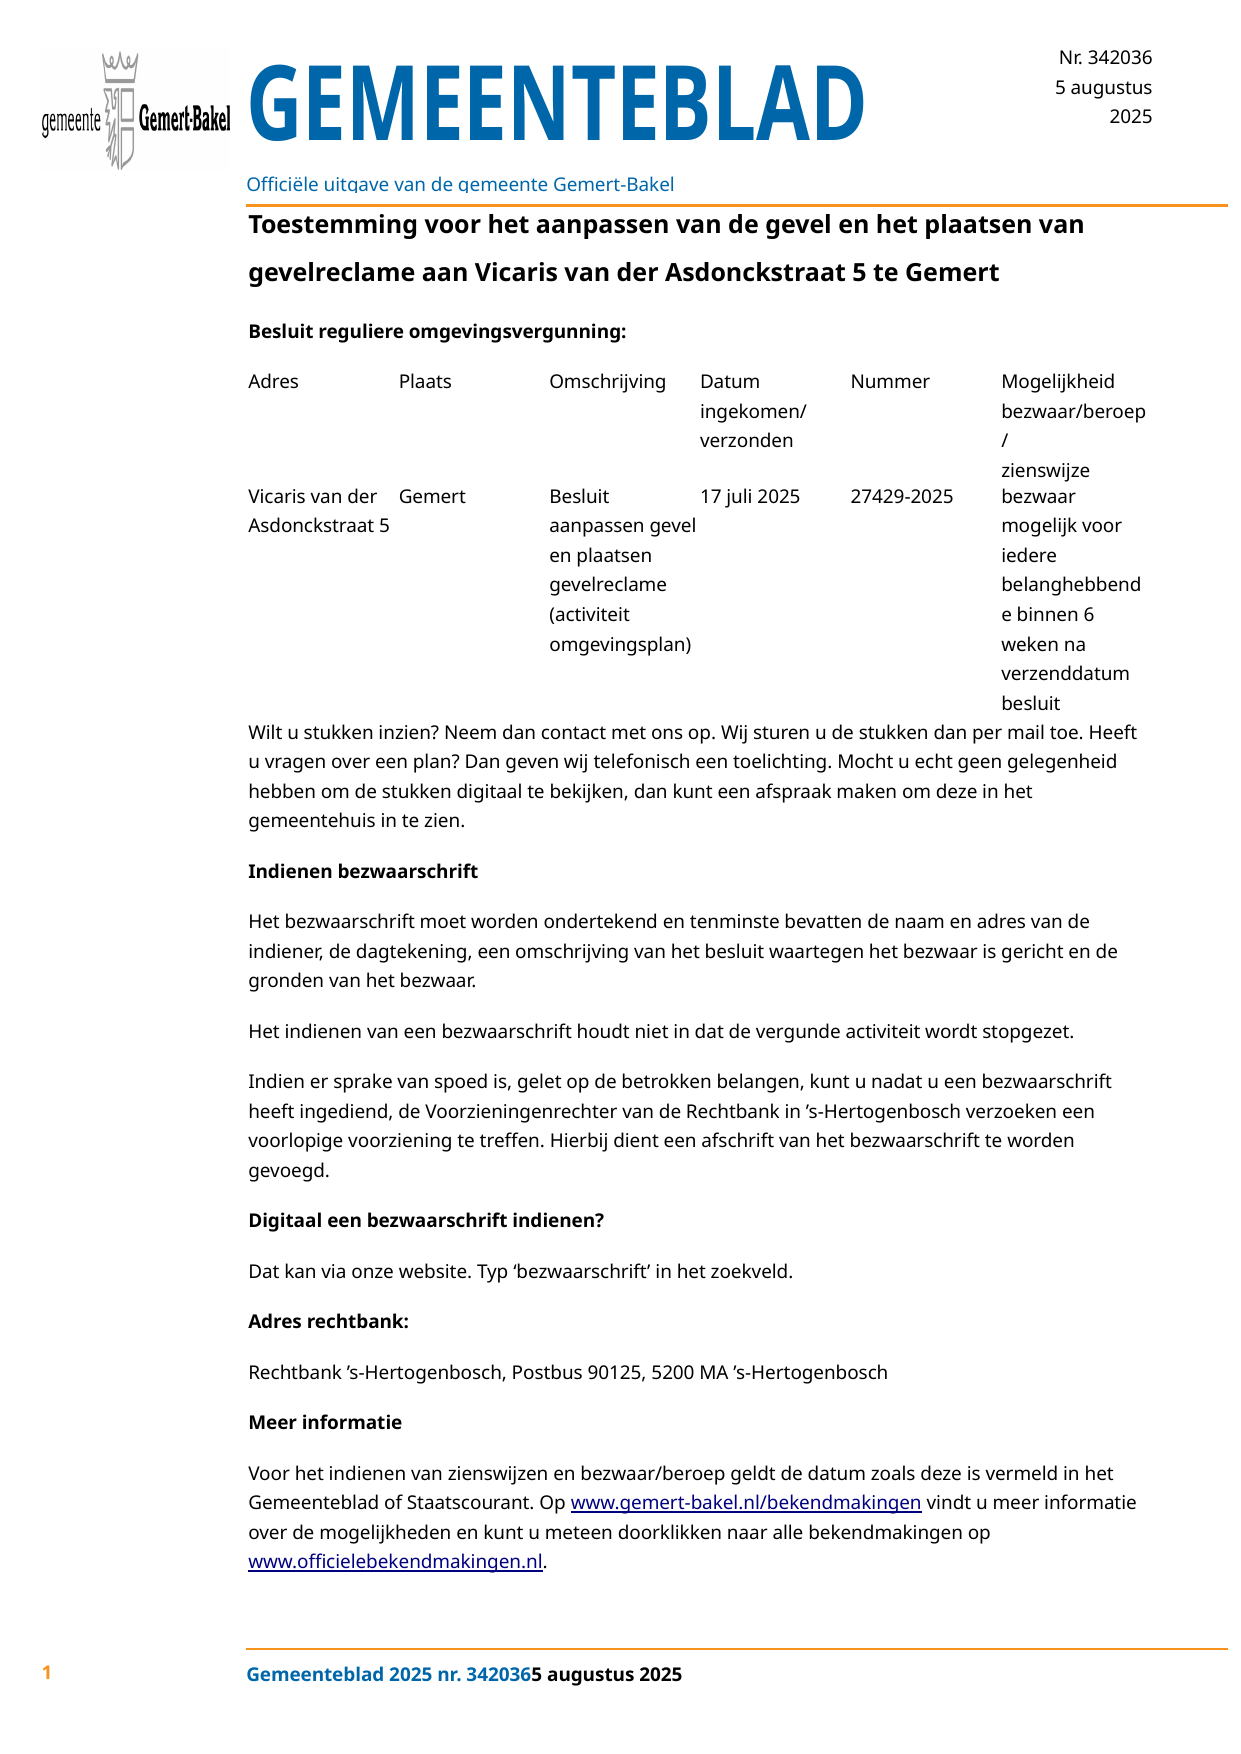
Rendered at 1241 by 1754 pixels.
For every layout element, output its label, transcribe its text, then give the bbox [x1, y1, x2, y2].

text Besluit reguliere omgevingsvergunning: [248, 318, 1152, 344]
table_header Mogelijkheid bezwaar/beroep/ zienswijze [1001, 369, 1152, 483]
table_cell bezwaar mogelijk voor iedere belanghebbende binnen 6 weken na verzenddatum besluit [1001, 483, 1152, 716]
table_header Plaats [399, 369, 549, 483]
text Dat kan via onze website. Typ ‘bezwaarschrift’ in het zoekveld. [248, 1258, 1152, 1284]
picture [41, 47, 231, 172]
text Voor het indienen van zienswijzen en bezwaar/beroep geldt de datum zoals deze is vermeld in het Gemeenteblad of Staatscourant. Op www.gemert-bakel.nl/bekendmakingen vindt u meer informatie over de mogelijkheden en kunt u meteen doorklikken naar alle bekendmakingen op www.officielebekendmakingen.nl. [248, 1460, 1152, 1574]
table_cell 27429-2025 [850, 483, 1001, 716]
text Het bezwaarschrift moet worden ondertekend en tenminste bevatten de naam en adres van de indiener, de dagtekening, een omschrijving van het besluit waartegen het bezwaar is gericht en de gronden van het bezwaar. [248, 908, 1152, 993]
table_cell Gemert [399, 483, 549, 716]
text Wilt u stukken inzien? Neem dan contact met ons op. Wij sturen u de stukken dan per mail toe. Heeft u vragen over een plan? Dan geven wij telefonisch een toelichting. Mocht u echt geen gelegenheid hebben om de stukken digitaal te bekijken, dan kunt een afspraak maken om deze in het gemeentehuis in te zien. [248, 719, 1152, 833]
table_header Nummer [850, 369, 1001, 483]
text Het indienen van een bezwaarschrift houdt niet in dat de vergunde activiteit wordt stopgezet. [248, 1018, 1152, 1044]
text Indienen bezwaarschrift [248, 858, 1152, 884]
text Adres rechtbank: [248, 1308, 1152, 1334]
table_header Omschrijving [549, 369, 700, 483]
table_cell Besluit aanpassen gevel en plaatsen gevelreclame (activiteit omgevingsplan) [549, 483, 700, 716]
table_cell 17 juli 2025 [700, 483, 850, 716]
table_cell Vicaris van der Asdonckstraat 5 [248, 483, 398, 716]
table_header Adres [248, 369, 398, 483]
text Toestemming voor het aanpassen van de gevel en het plaatsen van gevelreclame aan Vicaris van der Asdonckstraat 5 te Gemert [248, 207, 1152, 288]
text Indien er sprake van spoed is, gelet op de betrokken belangen, kunt u nadat u een bezwaarschrift heeft ingediend, de Voorzieningenrechter van de Rechtbank in ’s-Hertogenbosch verzoeken een voorlopige voorziening te treffen. Hierbij dient een afschrift van het bezwaarschrift te worden gevoegd. [248, 1068, 1152, 1183]
text Rechtbank ’s-Hertogenbosch, Postbus 90125, 5200 MA ’s-Hertogenbosch [248, 1359, 1152, 1385]
text Meer informatie [248, 1409, 1152, 1435]
text Digitaal een bezwaarschrift indienen? [248, 1208, 1152, 1233]
table_header Datum ingekomen/ verzonden [700, 369, 850, 483]
